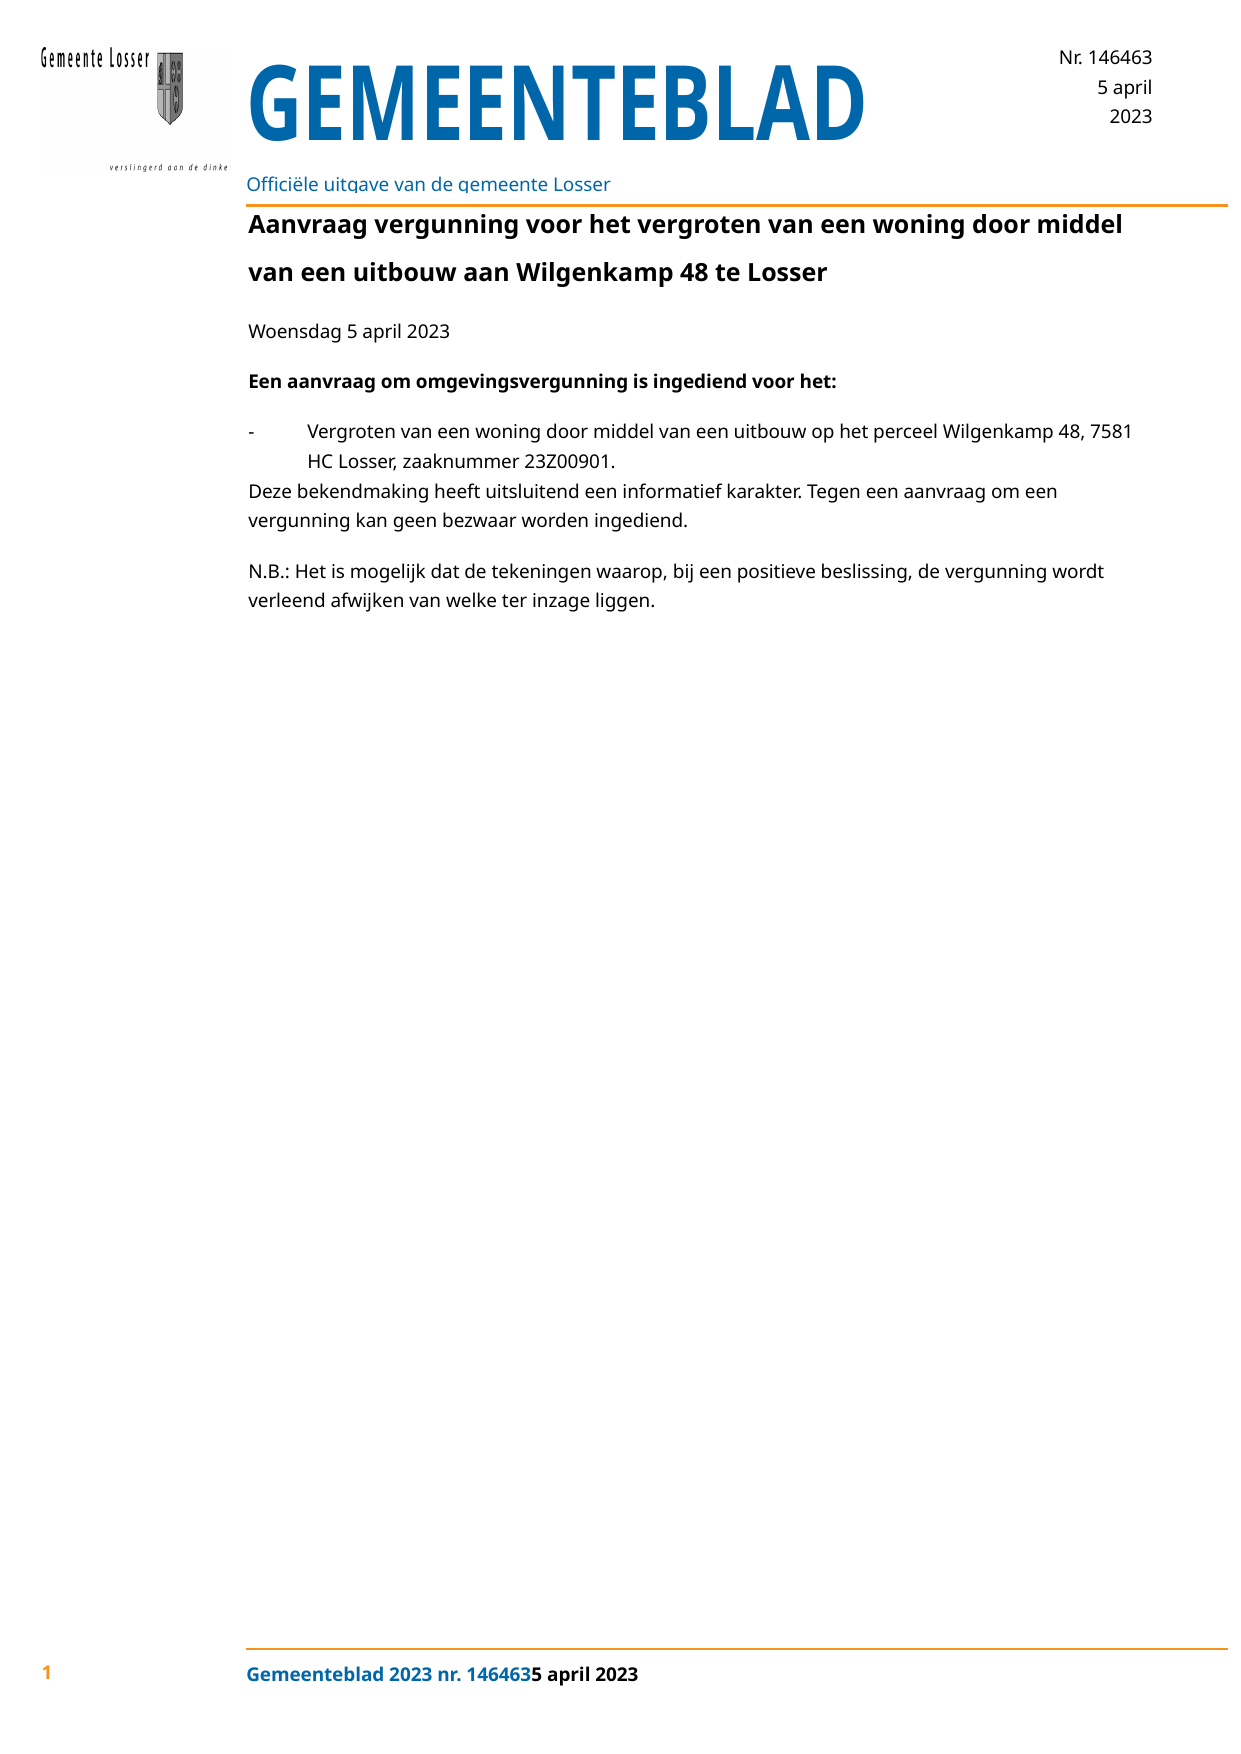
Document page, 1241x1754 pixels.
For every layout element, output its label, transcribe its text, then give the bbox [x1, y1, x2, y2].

list Vergroten van een woning door middel van een uitbouw op het perceel Wilgenkamp 48, 7581 HC Losser, zaaknummer 23Z00901. [248, 419, 1152, 474]
text Aanvraag vergunning voor het vergroten van een woning door middel van een uitbouw aan Wilgenkamp 48 te Losser [248, 207, 1152, 288]
text N.B.: Het is mogelijk dat de tekeningen waarop, bij een positieve beslissing, de vergunning wordt verleend afwijken van welke ter inzage liggen. [248, 558, 1152, 613]
text Woensdag 5 april 2023 [248, 318, 1152, 344]
picture [41, 47, 231, 172]
text Deze bekendmaking heeft uitsluitend een informatief karakter. Tegen een aanvraag om een vergunning kan geen bezwaar worden ingediend. [248, 478, 1152, 533]
text Een aanvraag om omgevingsvergunning is ingediend voor het: [248, 368, 1152, 394]
